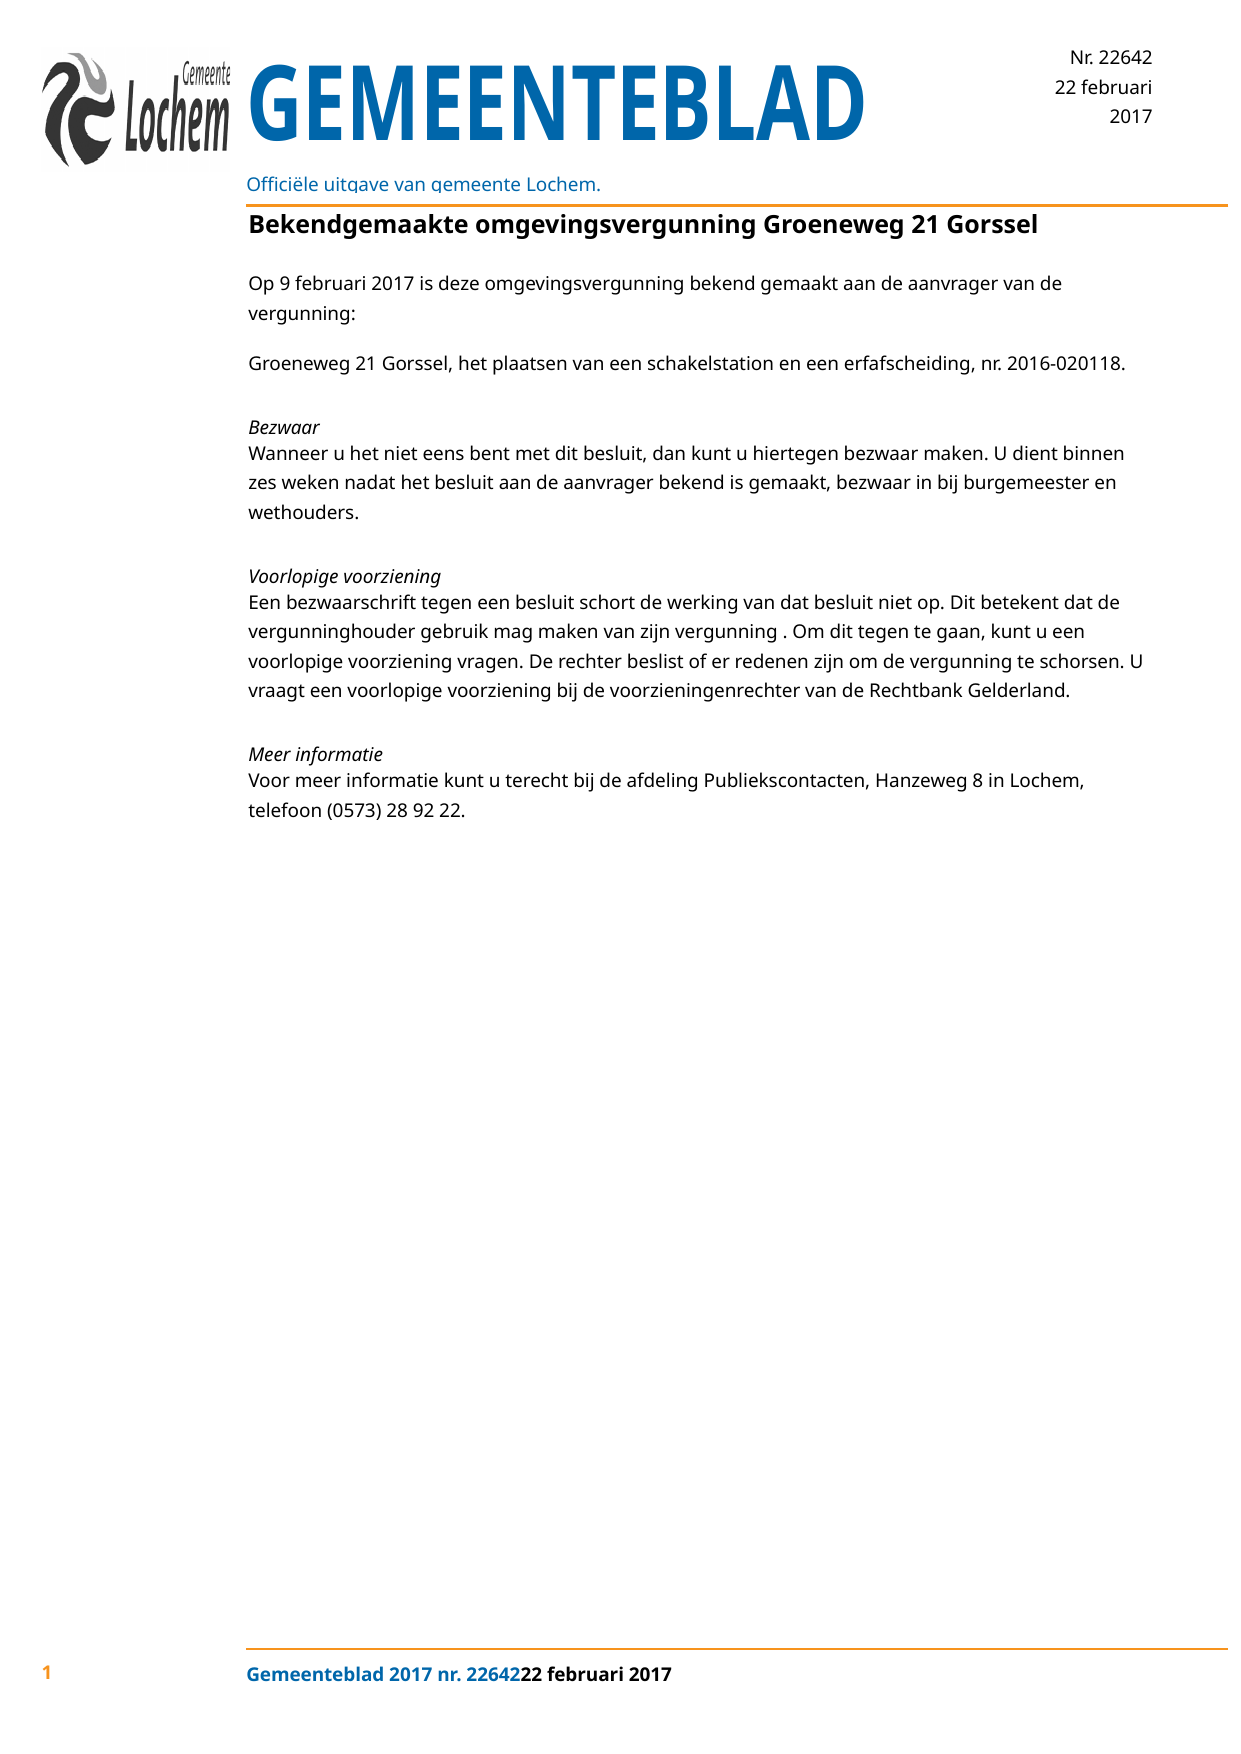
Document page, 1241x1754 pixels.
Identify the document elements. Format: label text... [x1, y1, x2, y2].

text Meer informatie [248, 742, 1152, 767]
text Voorlopige voorziening [248, 563, 1152, 589]
text Bezwaar [248, 414, 1152, 440]
picture [41, 47, 231, 172]
text Bekendgemaakte omgevingsvergunning Groeneweg 21 Gorssel [248, 207, 1152, 241]
text Groeneweg 21 Gorssel, het plaatsen van een schakelstation en een erfafscheiding, nr. 2016-020118. [248, 350, 1152, 376]
text Voor meer informatie kunt u terecht bij de afdeling Publiekscontacten, Hanzeweg 8 in Lochem, telefoon (0573) 28 92 22. [248, 767, 1152, 823]
text Op 9 februari 2017 is deze omgevingsvergunning bekend gemaakt aan de aanvrager van de vergunning: [248, 270, 1152, 326]
text Een bezwaarschrift tegen een besluit schort de werking van dat besluit niet op. Dit betekent dat de vergunninghouder gebruik mag maken van zijn vergunning . Om dit tegen te gaan, kunt u een voorlopige voorziening vragen. De rechter beslist of er redenen zijn om de vergunning te schorsen. U vraagt een voorlopige voorziening bij de voorzieningenrechter van de Rechtbank Gelderland. [248, 589, 1152, 703]
text Wanneer u het niet eens bent met dit besluit, dan kunt u hiertegen bezwaar maken. U dient binnen zes weken nadat het besluit aan de aanvrager bekend is gemaakt, bezwaar in bij burgemeester en wethouders. [248, 440, 1152, 525]
